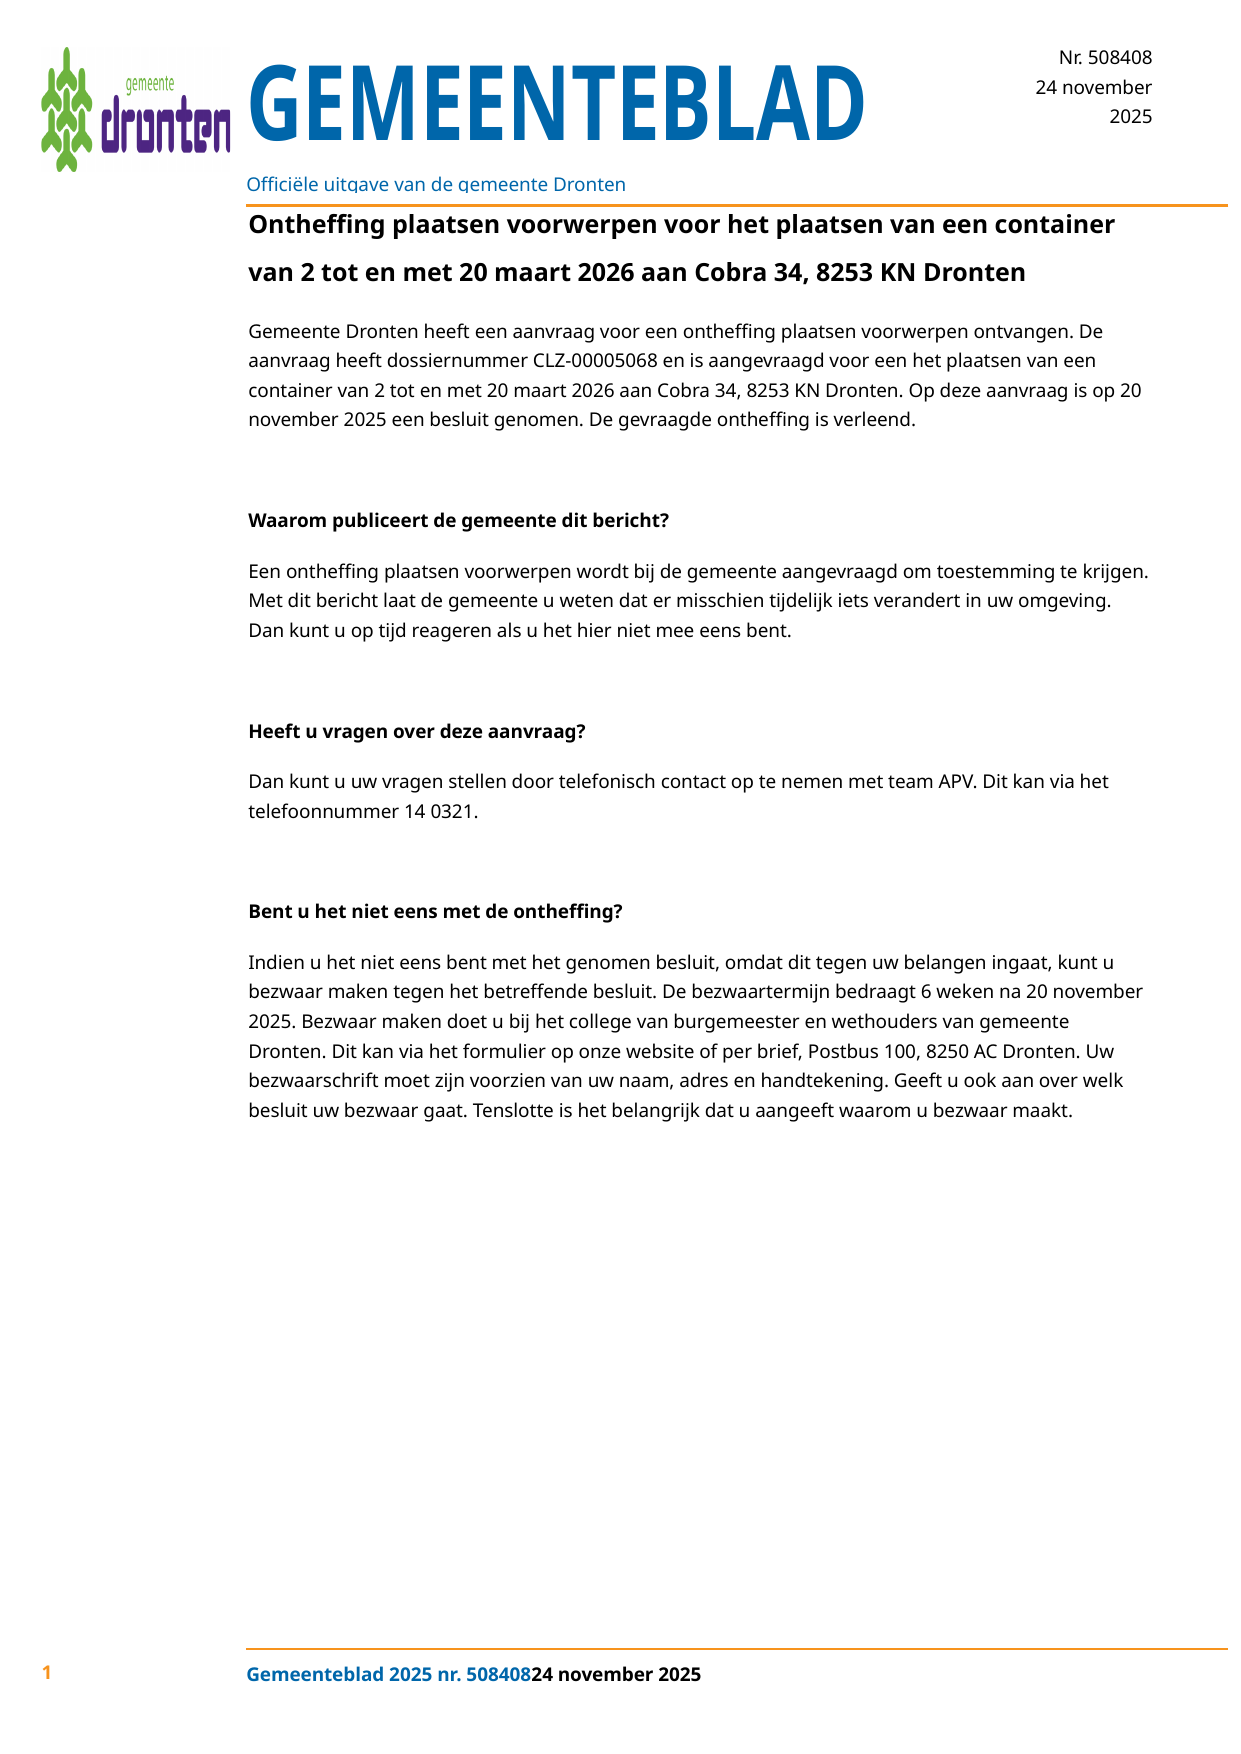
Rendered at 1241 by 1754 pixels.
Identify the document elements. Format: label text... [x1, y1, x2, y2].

picture [41, 47, 231, 172]
text Heeft u vragen over deze aanvraag? [248, 718, 1152, 744]
text Waarom publiceert de gemeente dit bericht? [248, 507, 1152, 533]
text Dan kunt u uw vragen stellen door telefonisch contact op te nemen met team APV. Dit kan via het telefoonnummer 14 0321. [248, 768, 1152, 824]
text Een ontheffing plaatsen voorwerpen wordt bij de gemeente aangevraagd om toestemming te krijgen. Met dit bericht laat de gemeente u weten dat er misschien tijdelijk iets verandert in uw omgeving. Dan kunt u op tijd reageren als u het hier niet mee eens bent. [248, 558, 1152, 643]
text Indien u het niet eens bent met het genomen besluit, omdat dit tegen uw belangen ingaat, kunt u bezwaar maken tegen het betreffende besluit. De bezwaartermijn bedraagt 6 weken na 20 november 2025. Bezwaar maken doet u bij het college van burgemeester en wethouders van gemeente Dronten. Dit kan via het formulier op onze website of per brief, Postbus 100, 8250 AC Dronten. Uw bezwaarschrift moet zijn voorzien van uw naam, adres en handtekening. Geeft u ook aan over welk besluit uw bezwaar gaat. Tenslotte is het belangrijk dat u aangeeft waarom u bezwaar maakt. [248, 949, 1152, 1123]
text Gemeente Dronten heeft een aanvraag voor een ontheffing plaatsen voorwerpen ontvangen. De aanvraag heeft dossiernummer CLZ-00005068 en is aangevraagd voor een het plaatsen van een container van 2 tot en met 20 maart 2026 aan Cobra 34, 8253 KN Dronten. Op deze aanvraag is op 20 november 2025 een besluit genomen. De gevraagde ontheffing is verleend. [248, 318, 1152, 432]
text Bent u het niet eens met de ontheffing? [248, 899, 1152, 924]
text Ontheffing plaatsen voorwerpen voor het plaatsen van een container van 2 tot en met 20 maart 2026 aan Cobra 34, 8253 KN Dronten [248, 207, 1152, 288]
